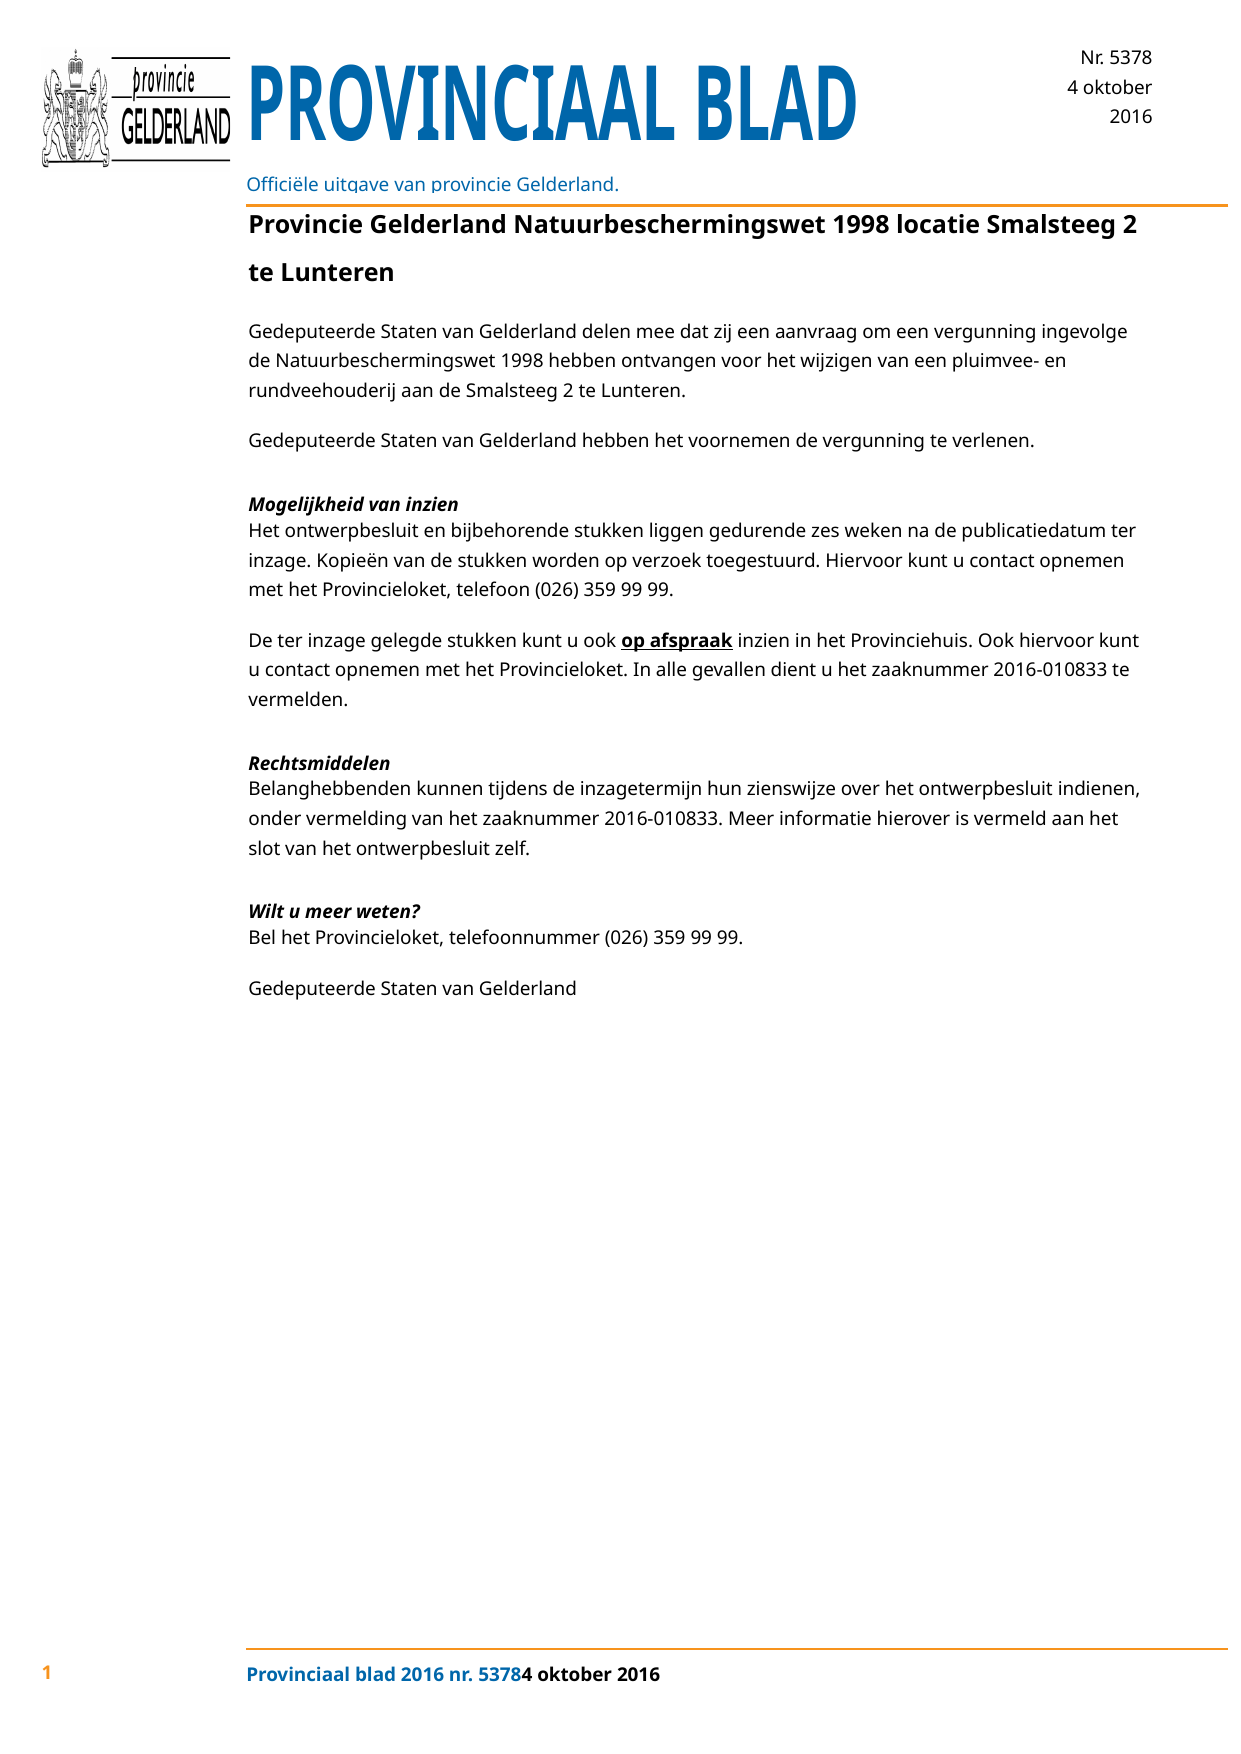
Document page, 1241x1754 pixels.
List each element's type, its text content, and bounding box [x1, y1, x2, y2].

text Belanghebbenden kunnen tijdens de inzagetermijn hun zienswijze over het ontwerpbesluit indienen, onder vermelding van het zaaknummer 2016-010833. Meer informatie hierover is vermeld aan het slot van het ontwerpbesluit zelf. [248, 776, 1152, 861]
text Rechtsmiddelen [248, 750, 1152, 776]
text Gedeputeerde Staten van Gelderland [248, 975, 1152, 1001]
text Mogelijkheid van inzien [248, 491, 1152, 517]
text Gedeputeerde Staten van Gelderland hebben het voornemen de vergunning te verlenen. [248, 427, 1152, 453]
text Provincie Gelderland Natuurbeschermingswet 1998 locatie Smalsteeg 2 te Lunteren [248, 207, 1152, 288]
picture [41, 47, 231, 172]
text Gedeputeerde Staten van Gelderland delen mee dat zij een aanvraag om een vergunning ingevolge de Natuurbeschermingswet 1998 hebben ontvangen voor het wijzigen van een pluimvee- en rundveehouderij aan de Smalsteeg 2 te Lunteren. [248, 318, 1152, 403]
text Wilt u meer weten? [248, 899, 1152, 924]
text Het ontwerpbesluit en bijbehorende stukken liggen gedurende zes weken na de publicatiedatum ter inzage. Kopieën van de stukken worden op verzoek toegestuurd. Hiervoor kunt u contact opnemen met het Provincieloket, telefoon (026) 359 99 99. [248, 517, 1152, 602]
text De ter inzage gelegde stukken kunt u ook op afspraak inzien in het Provinciehuis. Ook hiervoor kunt u contact opnemen met het Provincieloket. In alle gevallen dient u het zaaknummer 2016-010833 te vermelden. [248, 627, 1152, 712]
text Bel het Provincieloket, telefoonnummer (026) 359 99 99. [248, 924, 1152, 950]
